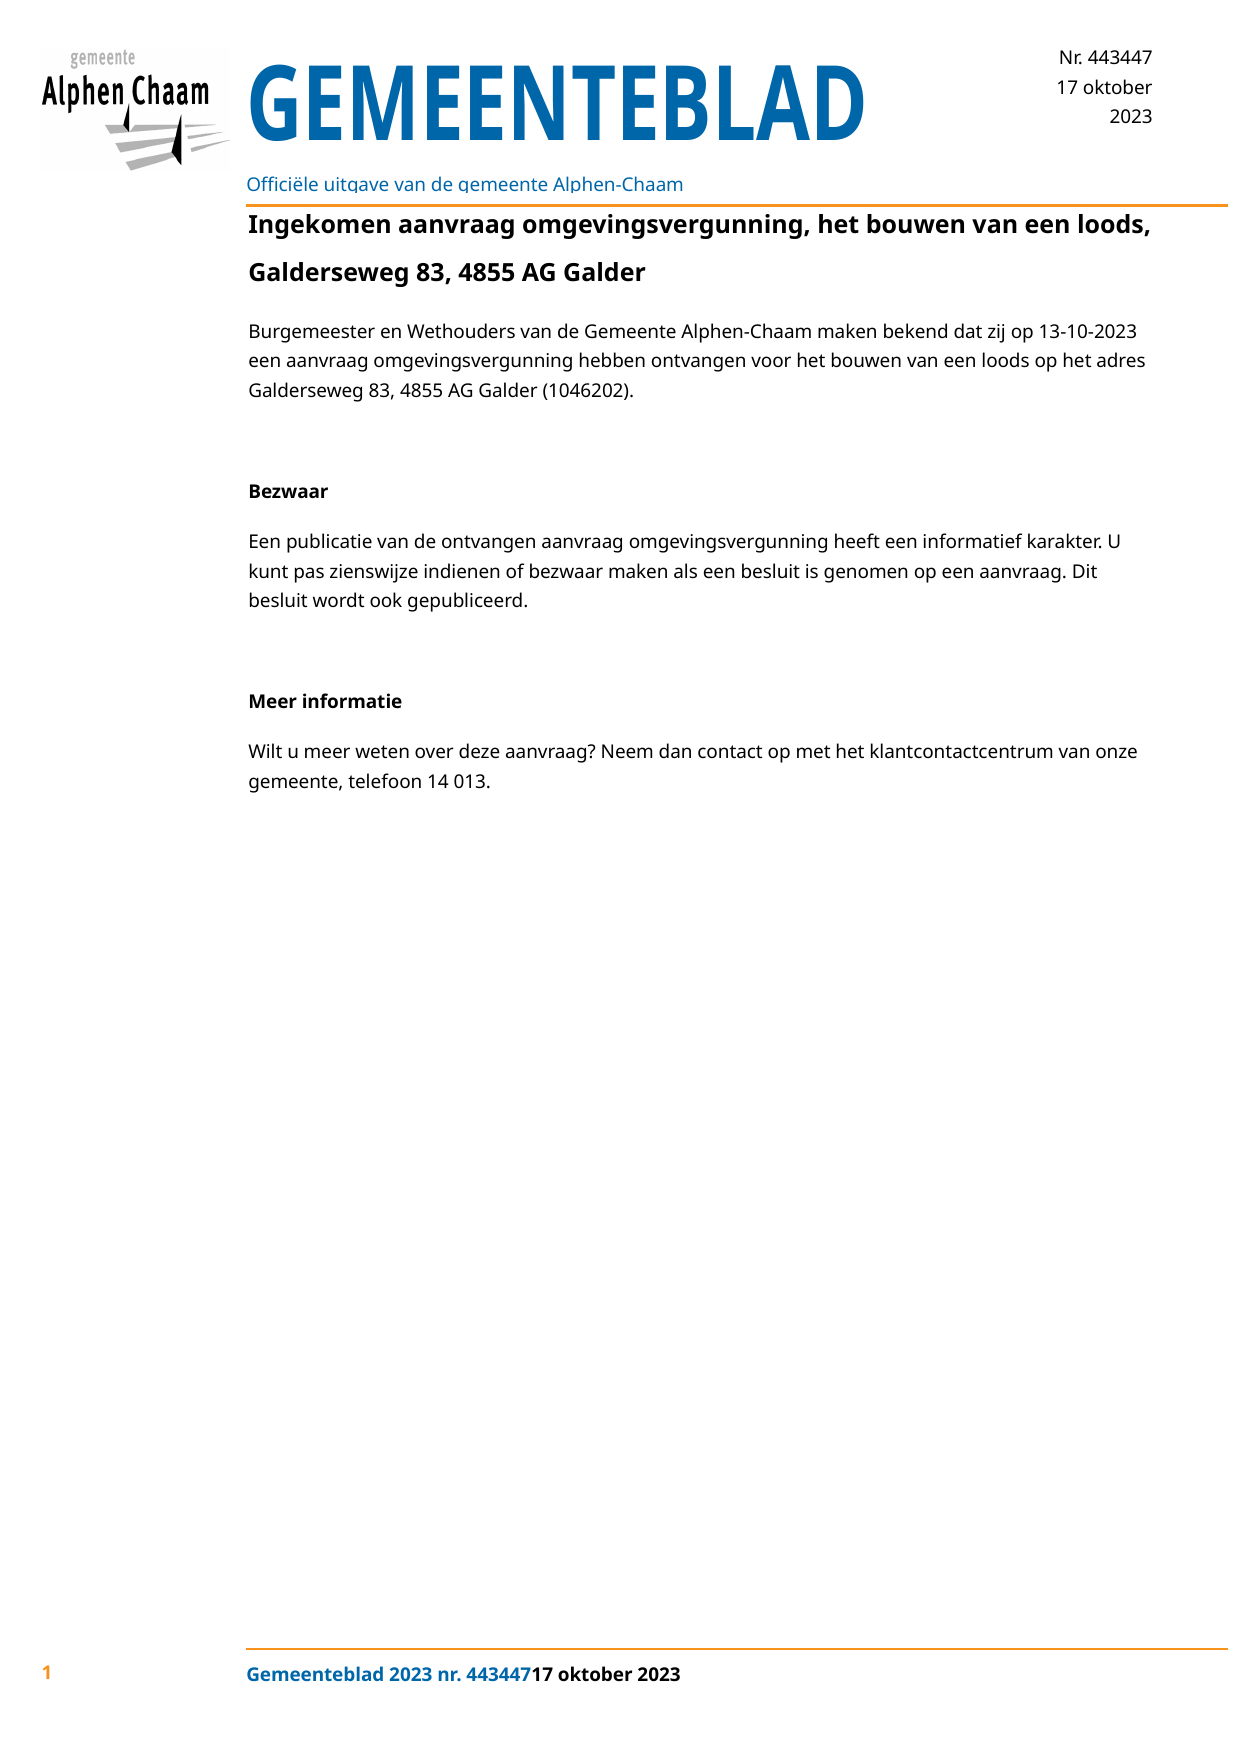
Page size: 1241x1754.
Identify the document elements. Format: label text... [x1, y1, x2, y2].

text Een publicatie van de ontvangen aanvraag omgevingsvergunning heeft een informatief karakter. U kunt pas zienswijze indienen of bezwaar maken als een besluit is genomen op een aanvraag. Dit besluit wordt ook gepubliceerd. [248, 528, 1152, 613]
text Burgemeester en Wethouders van de Gemeente Alphen-Chaam maken bekend dat zij op 13-10-2023 een aanvraag omgevingsvergunning hebben ontvangen voor het bouwen van een loods op het adres Galderseweg 83, 4855 AG Galder (1046202). [248, 318, 1152, 403]
text Wilt u meer weten over deze aanvraag? Neem dan contact op met het klantcontactcentrum van onze gemeente, telefoon 14 013. [248, 739, 1152, 794]
picture [41, 47, 231, 172]
text Bezwaar [248, 478, 1152, 504]
text Meer informatie [248, 688, 1152, 714]
text Ingekomen aanvraag omgevingsvergunning, het bouwen van een loods, Galderseweg 83, 4855 AG Galder [248, 207, 1152, 288]
